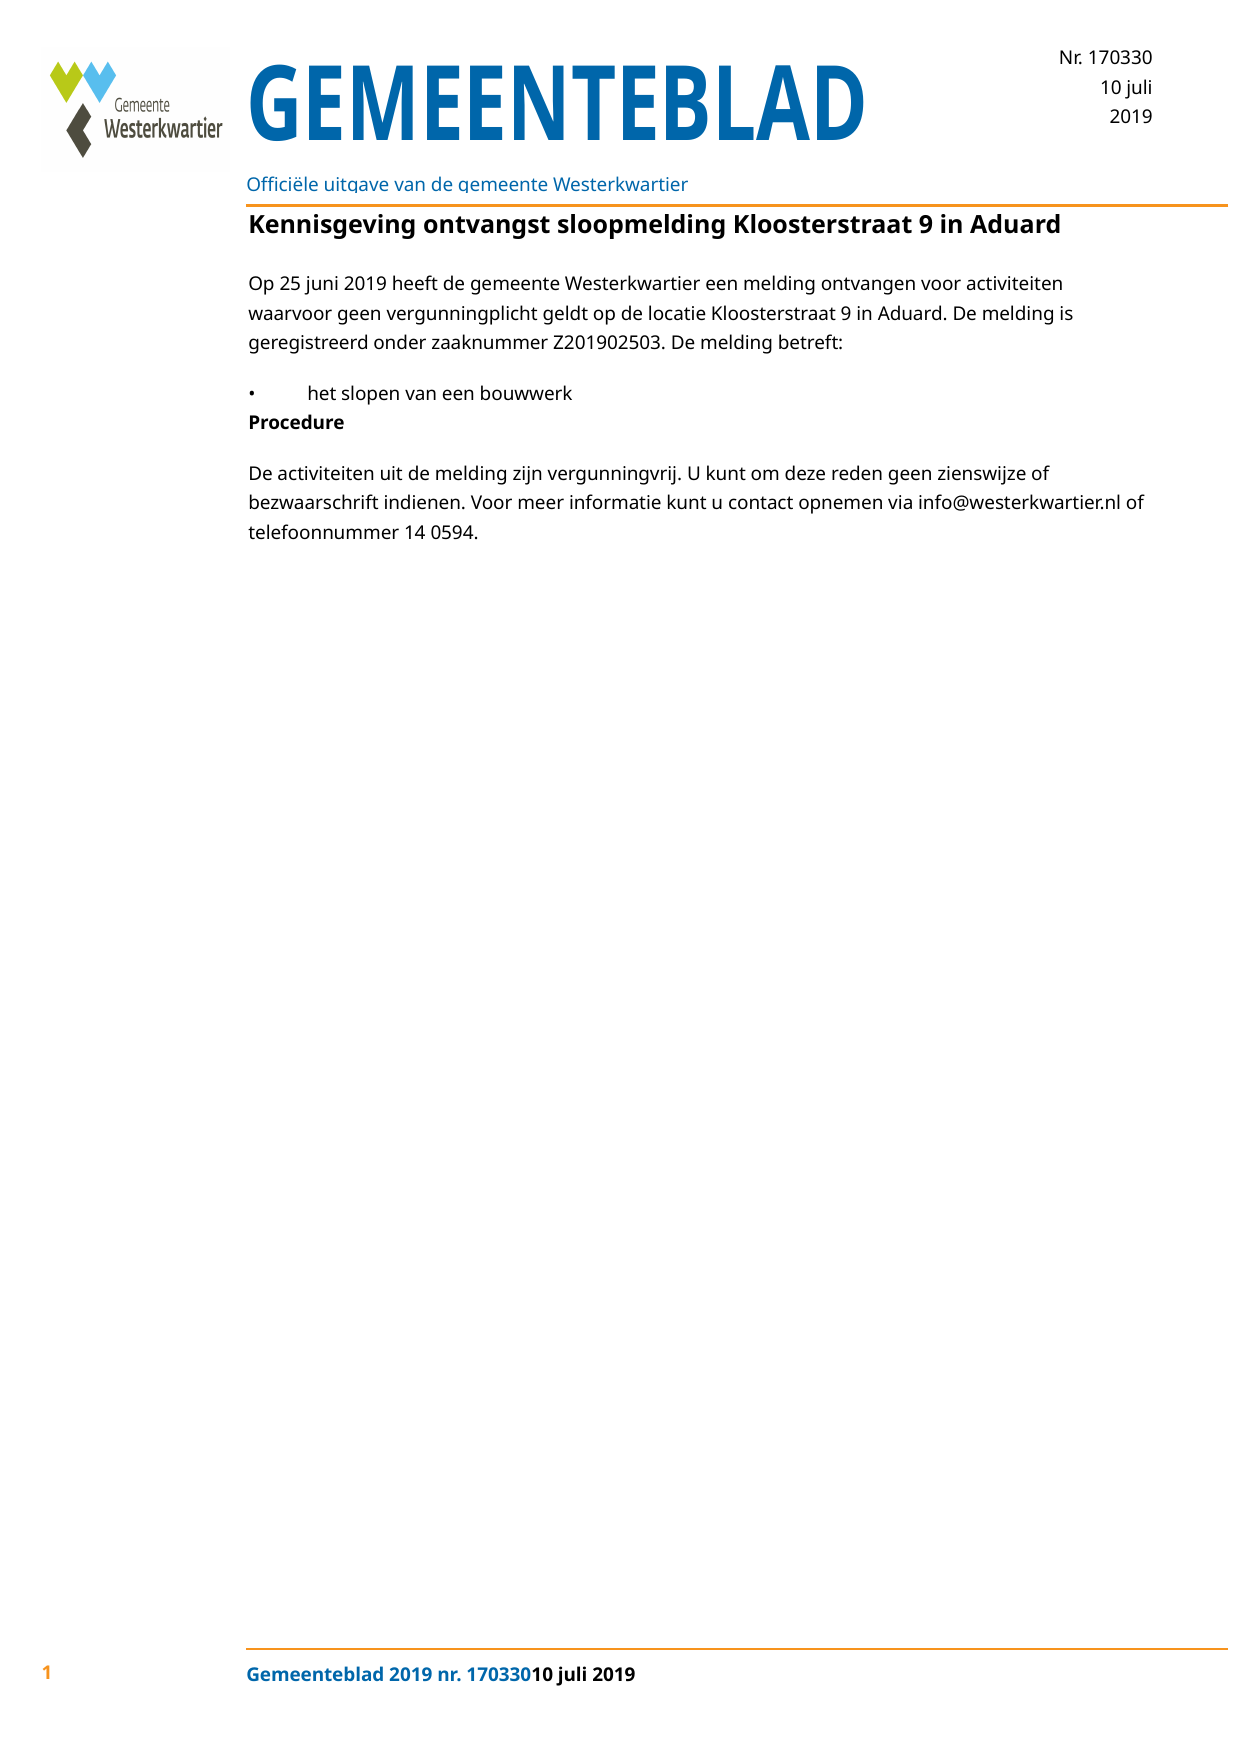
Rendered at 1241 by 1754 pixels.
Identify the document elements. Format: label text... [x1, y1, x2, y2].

text Op 25 juni 2019 heeft de gemeente Westerkwartier een melding ontvangen voor activiteiten waarvoor geen vergunningplicht geldt op de locatie Kloosterstraat 9 in Aduard. De melding is geregistreerd onder zaaknummer Z201902503. De melding betreft: [248, 270, 1152, 355]
text De activiteiten uit de melding zijn vergunningvrij. U kunt om deze reden geen zienswijze of bezwaarschrift indienen. Voor meer informatie kunt u contact opnemen via info@westerkwartier.nl of telefoonnummer 14 0594. [248, 460, 1152, 545]
picture [41, 47, 231, 172]
text Procedure [248, 409, 1152, 435]
text Kennisgeving ontvangst sloopmelding Kloosterstraat 9 in Aduard [248, 207, 1152, 241]
list het slopen van een bouwwerk [248, 380, 1152, 406]
